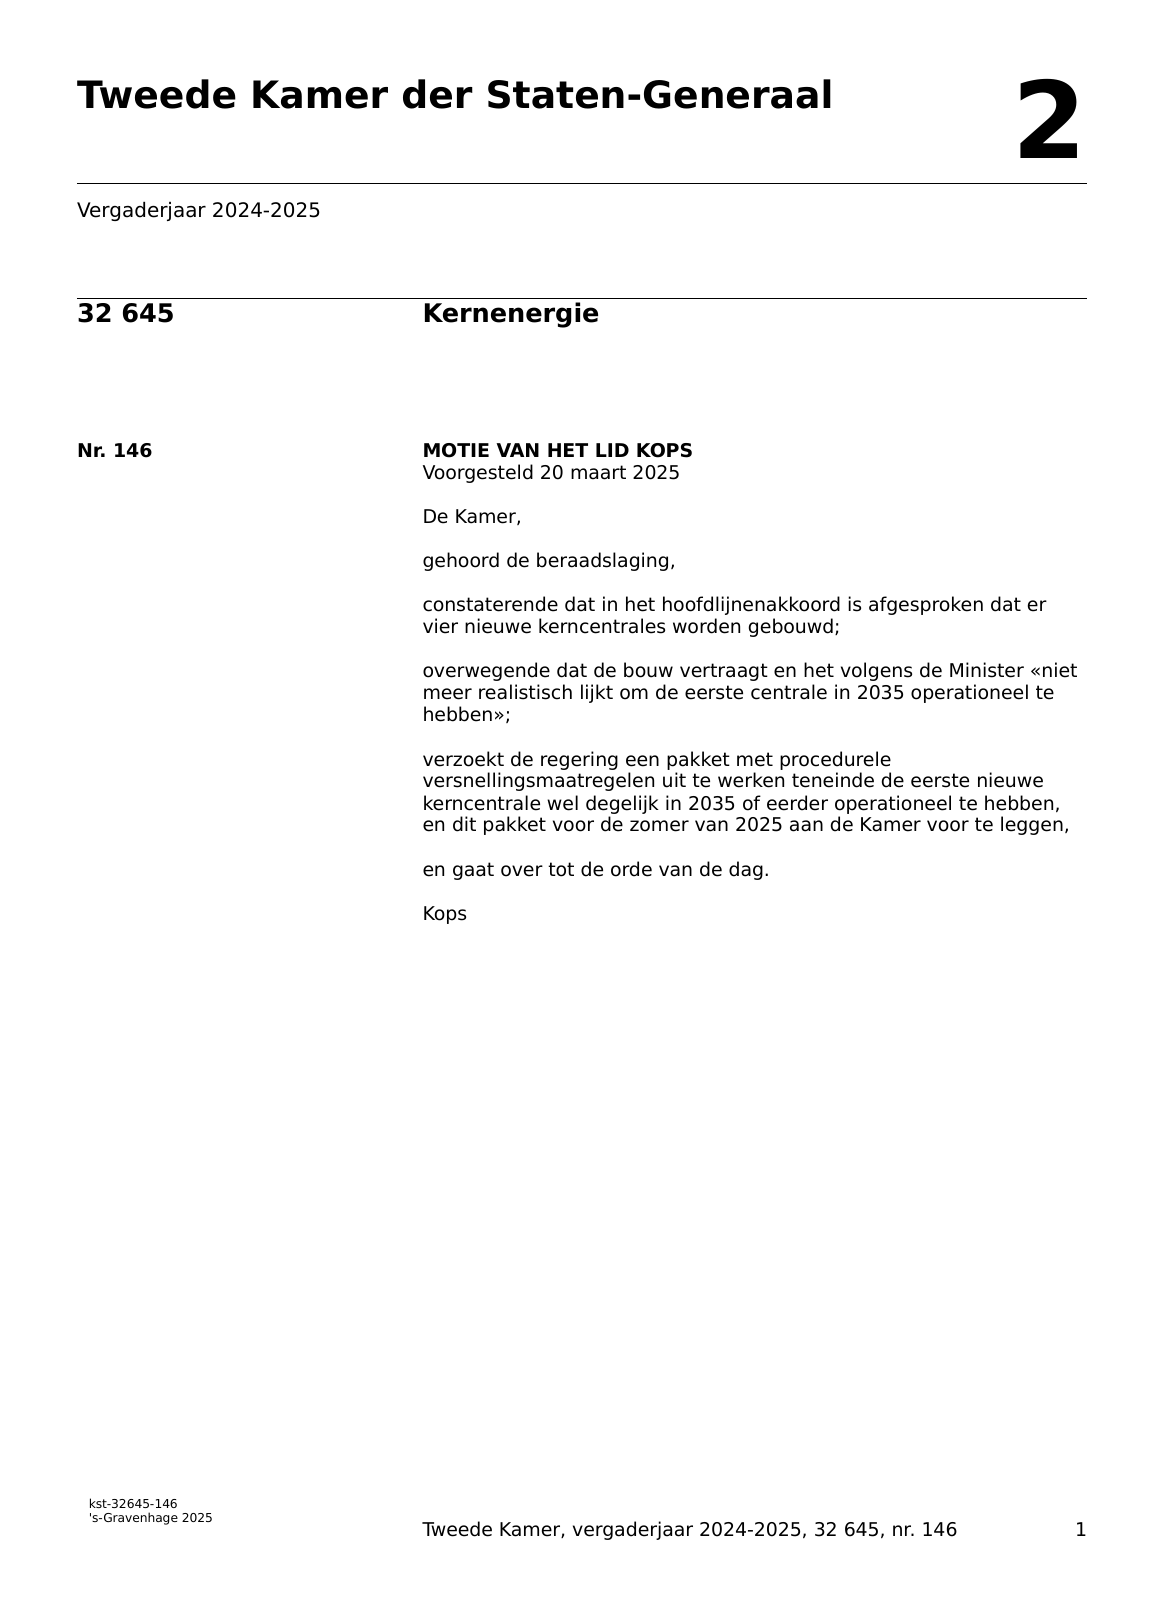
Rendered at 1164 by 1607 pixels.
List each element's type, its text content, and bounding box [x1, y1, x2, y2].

text constaterende dat in het hoofdlijnenakkoord is afgesproken dat er vier nieuwe kerncentrales worden gebouwd; [422, 594, 1087, 638]
table_cell Vergaderjaar 2024-2025 [77, 184, 1087, 298]
text Voorgesteld 20 maart 2025 [422, 462, 1087, 484]
text overwegende dat de bouw vertraagt en het volgens de Minister «niet meer realistisch lijkt om de eerste centrale in 2035 operationeel te hebben»; [422, 660, 1087, 726]
text kst-32645-146 [88, 1497, 323, 1511]
text De Kamer, [422, 506, 1087, 528]
text gehoord de beraadslaging, [422, 550, 1087, 572]
text verzoekt de regering een pakket met procedurele versnellingsmaatregelen uit te werken teneinde de eerste nieuwe kerncentrale wel degelijk in 2035 of eerder operationeel te hebben, en dit pakket voor de zomer van 2025 aan de Kamer voor te leggen, [422, 748, 1087, 836]
text Kops [422, 903, 1087, 925]
subtitle Nr. 146 MOTIE VAN HET LID KOPS [77, 440, 1087, 462]
text 's-Gravenhage 2025 [88, 1511, 323, 1525]
subtitle 32 645 Kernenergie [77, 299, 1087, 329]
table_header 2 [886, 59, 1087, 183]
text en gaat over tot de orde van de dag. [422, 858, 1087, 881]
table_header Tweede Kamer der Staten-Generaal [77, 59, 886, 183]
